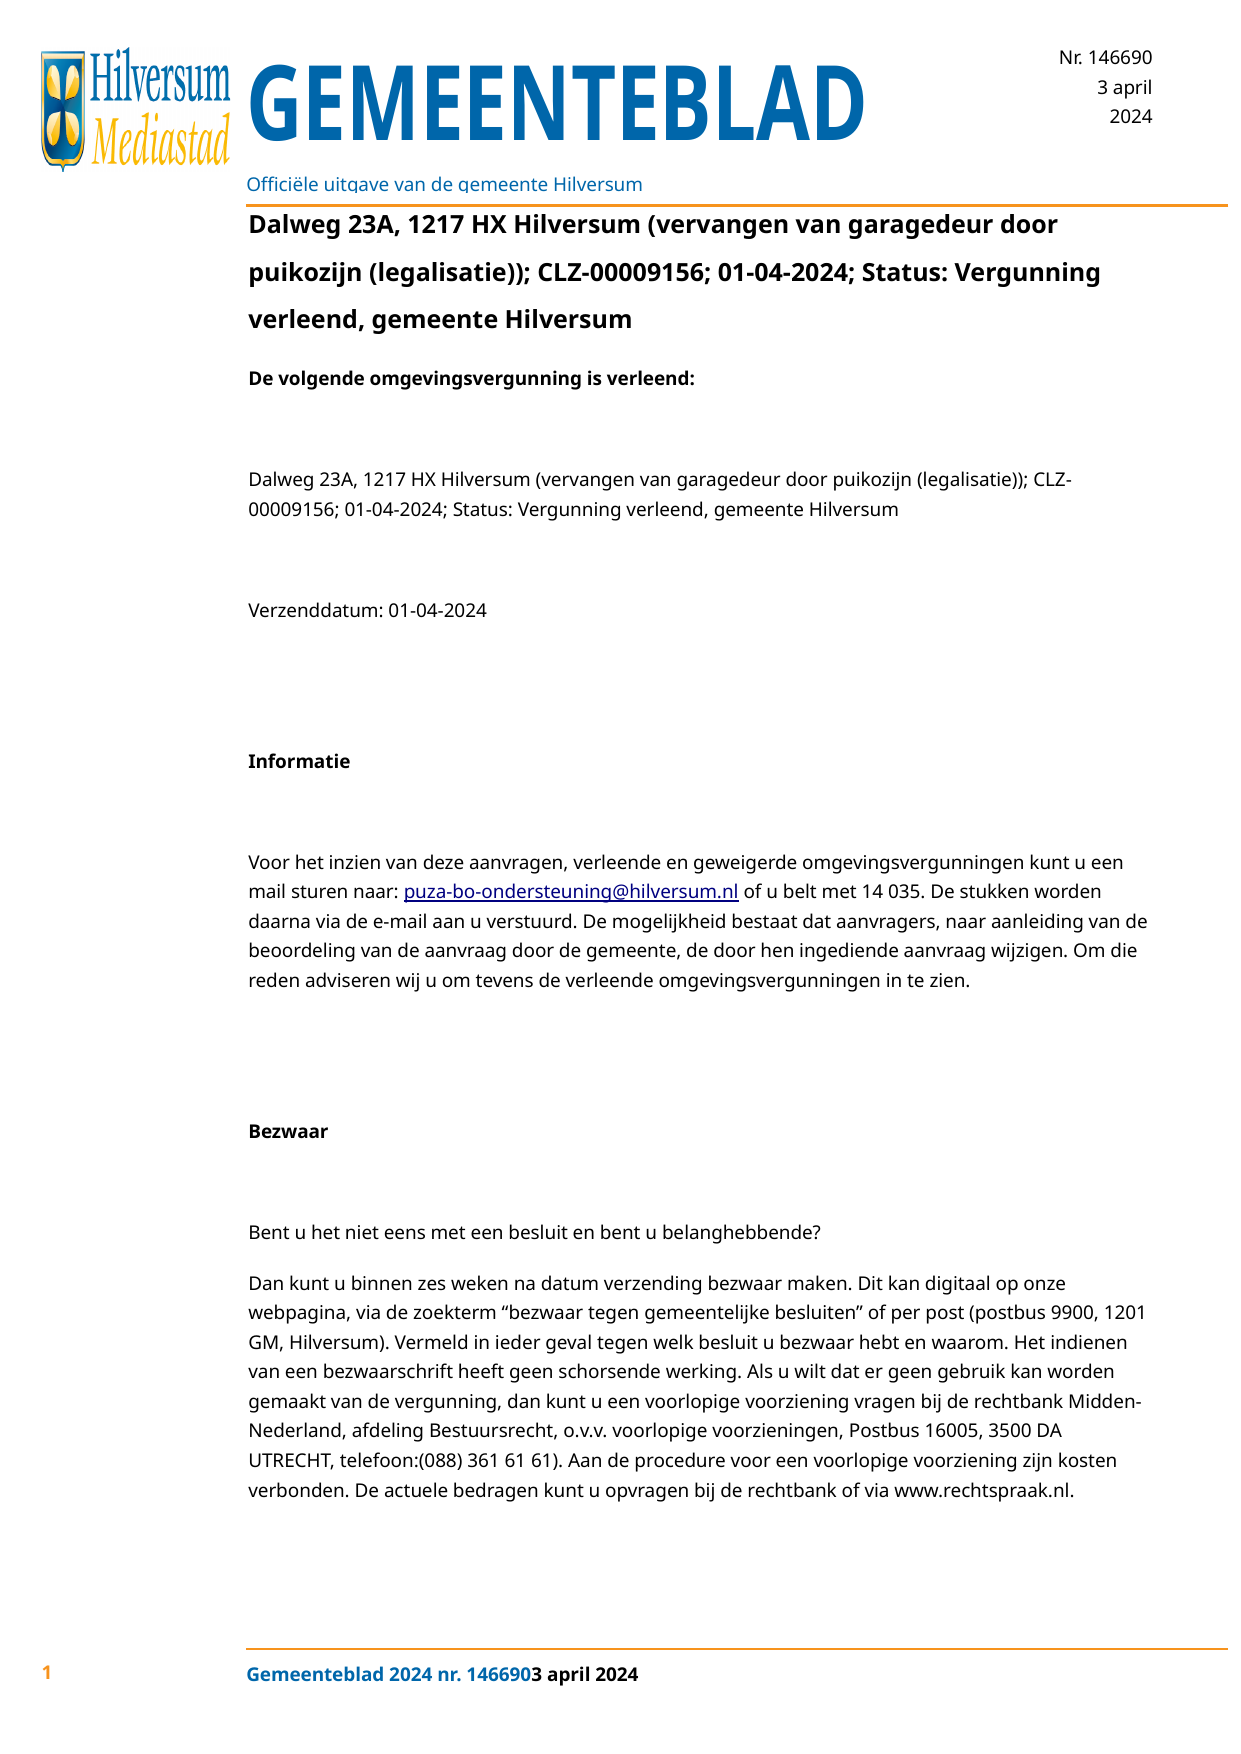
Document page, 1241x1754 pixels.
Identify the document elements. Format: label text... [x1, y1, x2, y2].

text Informatie [248, 748, 1152, 774]
text Dan kunt u binnen zes weken na datum verzending bezwaar maken. Dit kan digitaal op onze webpagina, via de zoekterm “bezwaar tegen gemeentelijke besluiten” of per post (postbus 9900, 1201 GM, Hilversum). Vermeld in ieder geval tegen welk besluit u bezwaar hebt en waarom. Het indienen van een bezwaarschrift heeft geen schorsende werking. Als u wilt dat er geen gebruik kan worden gemaakt van de vergunning, dan kunt u een voorlopige voorziening vragen bij de rechtbank Midden-Nederland, afdeling Bestuursrecht, o.v.v. voorlopige voorzieningen, Postbus 16005, 3500 DA UTRECHT, telefoon:(088) 361 61 61). Aan de procedure voor een voorlopige voorziening zijn kosten verbonden. De actuele bedragen kunt u opvragen bij de rechtbank of via www.rechtspraak.nl. [248, 1270, 1152, 1502]
text Dalweg 23A, 1217 HX Hilversum (vervangen van garagedeur door puikozijn (legalisatie)); CLZ-00009156; 01-04-2024; Status: Vergunning verleend, gemeente Hilversum [248, 207, 1152, 336]
text Verzenddatum: 01-04-2024 [248, 597, 1152, 622]
picture [41, 47, 231, 172]
text Bezwaar [248, 1118, 1152, 1144]
text Voor het inzien van deze aanvragen, verleende en geweigerde omgevingsvergunningen kunt u een mail sturen naar: puza-bo-ondersteuning@hilversum.nl of u belt met 14 035. De stukken worden daarna via de e-mail aan u verstuurd. De mogelijkheid bestaat dat aanvragers, naar aanleiding van de beoordeling van de aanvraag door de gemeente, de door hen ingediende aanvraag wijzigen. Om die reden adviseren wij u om tevens de verleende omgevingsvergunningen in te zien. [248, 849, 1152, 993]
text De volgende omgevingsvergunning is verleend: [248, 366, 1152, 391]
text Bent u het niet eens met een besluit en bent u belanghebbende? [248, 1219, 1152, 1245]
text Dalweg 23A, 1217 HX Hilversum (vervangen van garagedeur door puikozijn (legalisatie)); CLZ-00009156; 01-04-2024; Status: Vergunning verleend, gemeente Hilversum [248, 466, 1152, 522]
